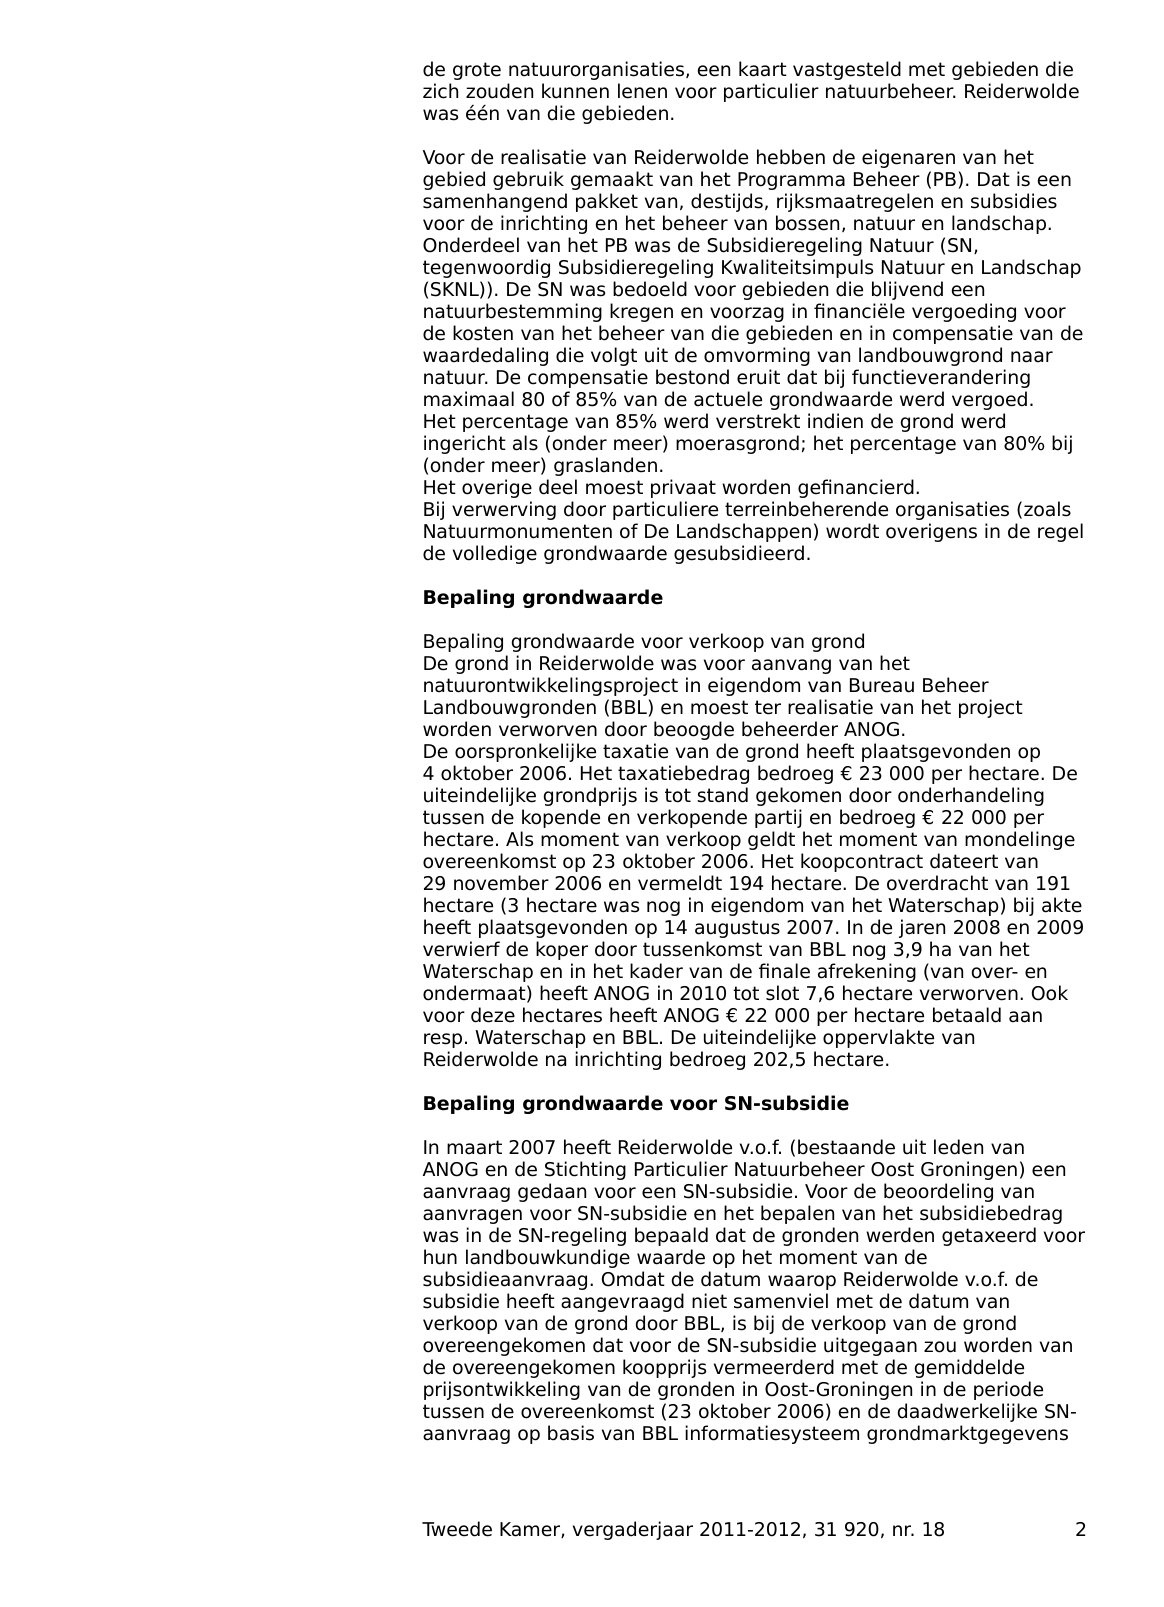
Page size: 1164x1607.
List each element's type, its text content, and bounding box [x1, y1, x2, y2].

text Het overige deel moest privaat worden gefinancierd. [422, 477, 1087, 499]
text de grote natuurorganisaties, een kaart vastgesteld met gebieden die zich zouden kunnen lenen voor particulier natuurbeheer. Reiderwolde was één van die gebieden. [422, 59, 1087, 125]
subtitle Bepaling grondwaarde [422, 587, 1087, 609]
text Bepaling grondwaarde voor verkoop van grond [422, 631, 1087, 653]
subtitle Bepaling grondwaarde voor SN-subsidie [422, 1093, 1087, 1115]
text De grond in Reiderwolde was voor aanvang van het natuurontwikkelingsproject in eigendom van Bureau Beheer Landbouwgronden (BBL) en moest ter realisatie van het project worden verworven door beoogde beheerder ANOG. [422, 653, 1087, 741]
text De oorspronkelijke taxatie van de grond heeft plaatsgevonden op 4 oktober 2006. Het taxatiebedrag bedroeg € 23 000 per hectare. De uiteindelijke grondprijs is tot stand gekomen door onderhandeling tussen de kopende en verkopende partij en bedroeg € 22 000 per hectare. Als moment van verkoop geldt het moment van mondelinge overeenkomst op 23 oktober 2006. Het koopcontract dateert van 29 november 2006 en vermeldt 194 hectare. De overdracht van 191 hectare (3 hectare was nog in eigendom van het Waterschap) bij akte heeft plaatsgevonden op 14 augustus 2007. In de jaren 2008 en 2009 verwierf de koper door tussenkomst van BBL nog 3,9 ha van het Waterschap en in het kader van de finale afrekening (van over- en ondermaat) heeft ANOG in 2010 tot slot 7,6 hectare verworven. Ook voor deze hectares heeft ANOG € 22 000 per hectare betaald aan resp. Waterschap en BBL. De uiteindelijke oppervlakte van Reiderwolde na inrichting bedroeg 202,5 hectare. [422, 741, 1087, 1071]
text Bij verwerving door particuliere terreinbeherende organisaties (zoals Natuurmonumenten of De Landschappen) wordt overigens in de regel de volledige grondwaarde gesubsidieerd. [422, 499, 1087, 565]
text In maart 2007 heeft Reiderwolde v.o.f. (bestaande uit leden van ANOG en de Stichting Particulier Natuurbeheer Oost Groningen) een aanvraag gedaan voor een SN-subsidie. Voor de beoordeling van aanvragen voor SN-subsidie en het bepalen van het subsidiebedrag was in de SN-regeling bepaald dat de gronden werden getaxeerd voor hun landbouwkundige waarde op het moment van de subsidieaanvraag. Omdat de datum waarop Reiderwolde v.o.f. de subsidie heeft aangevraagd niet samenviel met de datum van verkoop van de grond door BBL, is bij de verkoop van de grond overeengekomen dat voor de SN-subsidie uitgegaan zou worden van de overeengekomen koopprijs vermeerderd met de gemiddelde prijsontwikkeling van de gronden in Oost-Groningen in de periode tussen de overeenkomst (23 oktober 2006) en de daadwerkelijke SN-aanvraag op basis van BBL informatiesysteem grondmarktgegevens [422, 1137, 1087, 1445]
text Het percentage van 85% werd verstrekt indien de grond werd ingericht als (onder meer) moerasgrond; het percentage van 80% bij (onder meer) graslanden. [422, 411, 1087, 477]
text Voor de realisatie van Reiderwolde hebben de eigenaren van het gebied gebruik gemaakt van het Programma Beheer (PB). Dat is een samenhangend pakket van, destijds, rijksmaatregelen en subsidies voor de inrichting en het beheer van bossen, natuur en landschap. Onderdeel van het PB was de Subsidieregeling Natuur (SN, tegenwoordig Subsidieregeling Kwaliteitsimpuls Natuur en Landschap (SKNL)). De SN was bedoeld voor gebieden die blijvend een natuurbestemming kregen en voorzag in financiële vergoeding voor de kosten van het beheer van die gebieden en in compensatie van de waardedaling die volgt uit de omvorming van landbouwgrond naar natuur. De compensatie bestond eruit dat bij functieverandering maximaal 80 of 85% van de actuele grondwaarde werd vergoed. [422, 147, 1087, 411]
